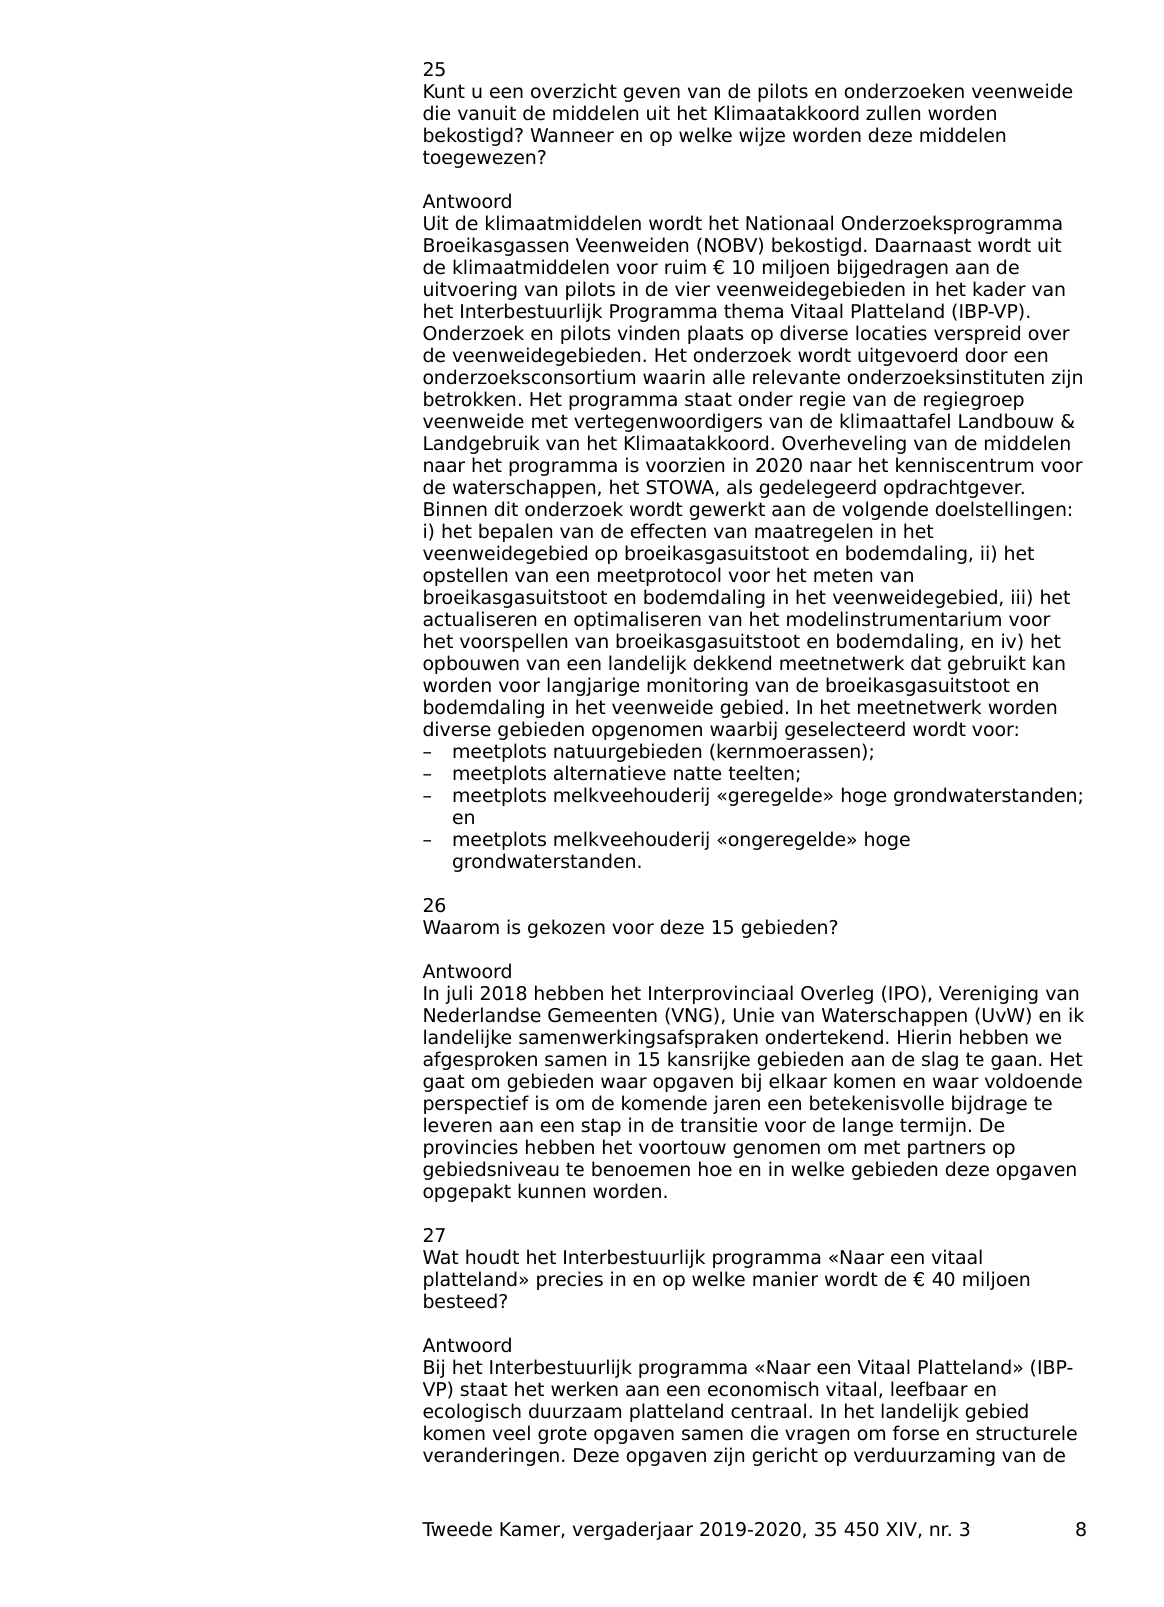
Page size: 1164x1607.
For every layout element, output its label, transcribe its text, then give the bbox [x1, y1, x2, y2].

text – meetplots alternatieve natte teelten; [422, 763, 1087, 784]
text – meetplots melkveehouderij «geregelde» hoge grondwaterstanden; en [422, 784, 1087, 828]
text Wat houdt het Interbestuurlijk programma «Naar een vitaal platteland» precies in en op welke manier wordt de € 40 miljoen besteed? [422, 1247, 1087, 1313]
text Binnen dit onderzoek wordt gewerkt aan de volgende doelstellingen: i) het bepalen van de effecten van maatregelen in het veenweidegebied op broeikasgasuitstoot en bodemdaling, ii) het opstellen van een meetprotocol voor het meten van broeikasgasuitstoot en bodemdaling in het veenweidegebied, iii) het actualiseren en optimaliseren van het modelinstrumentarium voor het voorspellen van broeikasgasuitstoot en bodemdaling, en iv) het opbouwen van een landelijk dekkend meetnetwerk dat gebruikt kan worden voor langjarige monitoring van de broeikasgasuitstoot en bodemdaling in het veenweide gebied. In het meetnetwerk worden diverse gebieden opgenomen waarbij geselecteerd wordt voor: [422, 499, 1087, 741]
text – meetplots melkveehouderij «ongeregelde» hoge grondwaterstanden. [422, 828, 1087, 872]
text Antwoord [422, 961, 1087, 983]
text In juli 2018 hebben het Interprovinciaal Overleg (IPO), Vereniging van Nederlandse Gemeenten (VNG), Unie van Waterschappen (UvW) en ik landelijke samenwerkingsafspraken ondertekend. Hierin hebben we afgesproken samen in 15 kansrijke gebieden aan de slag te gaan. Het gaat om gebieden waar opgaven bij elkaar komen en waar voldoende perspectief is om de komende jaren een betekenisvolle bijdrage te leveren aan een stap in de transitie voor de lange termijn. De provincies hebben het voortouw genomen om met partners op gebiedsniveau te benoemen hoe en in welke gebieden deze opgaven opgepakt kunnen worden. [422, 983, 1087, 1203]
text Antwoord [422, 1335, 1087, 1357]
text 26 [422, 895, 1087, 917]
text Bij het Interbestuurlijk programma «Naar een Vitaal Platteland» (IBP-VP) staat het werken aan een economisch vitaal, leefbaar en ecologisch duurzaam platteland centraal. In het landelijk gebied komen veel grote opgaven samen die vragen om forse en structurele veranderingen. Deze opgaven zijn gericht op verduurzaming van de [422, 1357, 1087, 1467]
text Uit de klimaatmiddelen wordt het Nationaal Onderzoeksprogramma Broeikasgassen Veenweiden (NOBV) bekostigd. Daarnaast wordt uit de klimaatmiddelen voor ruim € 10 miljoen bijgedragen aan de uitvoering van pilots in de vier veenweidegebieden in het kader van het Interbestuurlijk Programma thema Vitaal Platteland (IBP-VP). Onderzoek en pilots vinden plaats op diverse locaties verspreid over de veenweidegebieden. Het onderzoek wordt uitgevoerd door een onderzoeksconsortium waarin alle relevante onderzoeksinstituten zijn betrokken. Het programma staat onder regie van de regiegroep veenweide met vertegenwoordigers van de klimaattafel Landbouw & Landgebruik van het Klimaatakkoord. Overheveling van de middelen naar het programma is voorzien in 2020 naar het kenniscentrum voor de waterschappen, het STOWA, als gedelegeerd opdrachtgever. [422, 213, 1087, 499]
text Waarom is gekozen voor deze 15 gebieden? [422, 917, 1087, 939]
text 25 [422, 59, 1087, 81]
text Kunt u een overzicht geven van de pilots en onderzoeken veenweide die vanuit de middelen uit het Klimaatakkoord zullen worden bekostigd? Wanneer en op welke wijze worden deze middelen toegewezen? [422, 81, 1087, 169]
text – meetplots natuurgebieden (kernmoerassen); [422, 741, 1087, 763]
text 27 [422, 1225, 1087, 1247]
text Antwoord [422, 191, 1087, 213]
